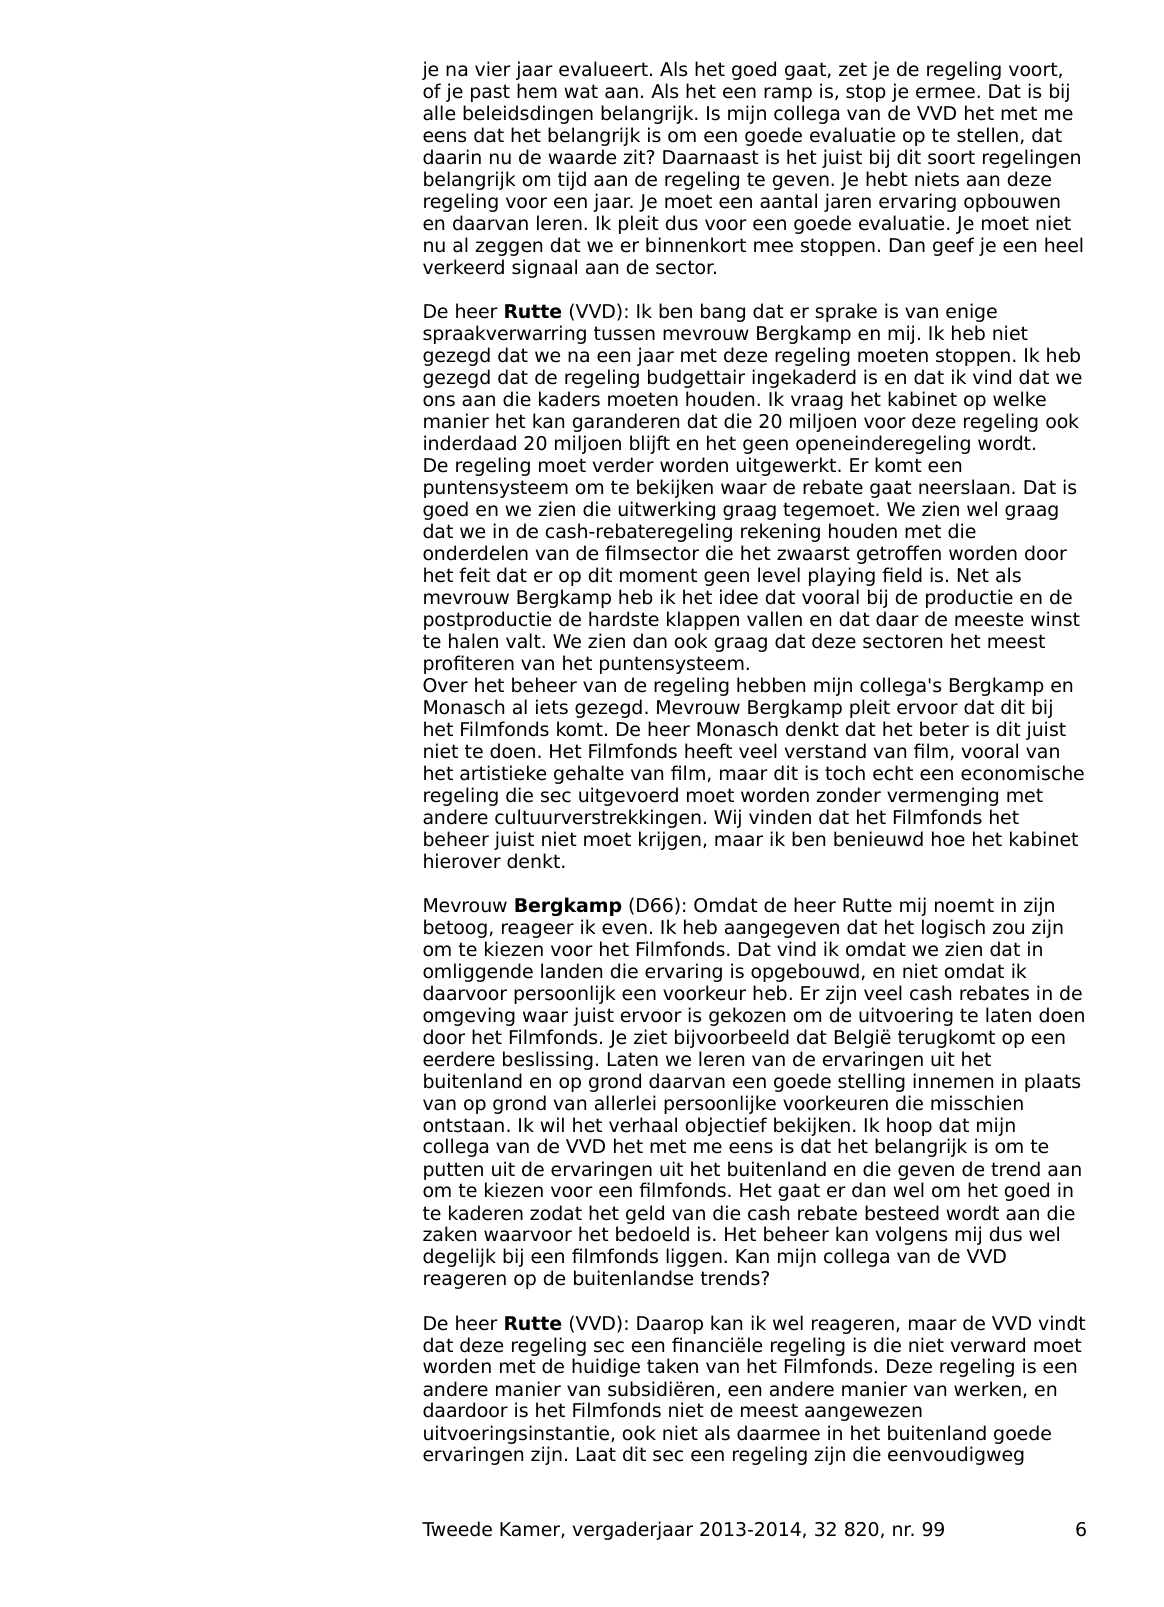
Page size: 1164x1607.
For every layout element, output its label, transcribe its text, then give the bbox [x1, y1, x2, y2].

text Over het beheer van de regeling hebben mijn collega's Bergkamp en Monasch al iets gezegd. Mevrouw Bergkamp pleit ervoor dat dit bij het Filmfonds komt. De heer Monasch denkt dat het beter is dit juist niet te doen. Het Filmfonds heeft veel verstand van film, vooral van het artistieke gehalte van film, maar dit is toch echt een economische regeling die sec uitgevoerd moet worden zonder vermenging met andere cultuurverstrekkingen. Wij vinden dat het Filmfonds het beheer juist niet moet krijgen, maar ik ben benieuwd hoe het kabinet hierover denkt. [422, 675, 1087, 872]
text De heer Rutte (VVD): Daarop kan ik wel reageren, maar de VVD vindt dat deze regeling sec een financiële regeling is die niet verward moet worden met de huidige taken van het Filmfonds. Deze regeling is een andere manier van subsidiëren, een andere manier van werken, en daardoor is het Filmfonds niet de meest aangewezen uitvoeringsinstantie, ook niet als daarmee in het buitenland goede ervaringen zijn. Laat dit sec een regeling zijn die eenvoudigweg [422, 1312, 1087, 1466]
text De regeling moet verder worden uitgewerkt. Er komt een puntensysteem om te bekijken waar de rebate gaat neerslaan. Dat is goed en we zien die uitwerking graag tegemoet. We zien wel graag dat we in de cash-rebateregeling rekening houden met die onderdelen van de filmsector die het zwaarst getroffen worden door het feit dat er op dit moment geen level playing field is. Net als mevrouw Bergkamp heb ik het idee dat vooral bij de productie en de postproductie de hardste klappen vallen en dat daar de meeste winst te halen valt. We zien dan ook graag dat deze sectoren het meest profiteren van het puntensysteem. [422, 455, 1087, 675]
text De heer Rutte (VVD): Ik ben bang dat er sprake is van enige spraakverwarring tussen mevrouw Bergkamp en mij. Ik heb niet gezegd dat we na een jaar met deze regeling moeten stoppen. Ik heb gezegd dat de regeling budgettair ingekaderd is en dat ik vind dat we ons aan die kaders moeten houden. Ik vraag het kabinet op welke manier het kan garanderen dat die 20 miljoen voor deze regeling ook inderdaad 20 miljoen blijft en het geen openeinderegeling wordt. [422, 301, 1087, 455]
text je na vier jaar evalueert. Als het goed gaat, zet je de regeling voort, of je past hem wat aan. Als het een ramp is, stop je ermee. Dat is bij alle beleidsdingen belangrijk. Is mijn collega van de VVD het met me eens dat het belangrijk is om een goede evaluatie op te stellen, dat daarin nu de waarde zit? Daarnaast is het juist bij dit soort regelingen belangrijk om tijd aan de regeling te geven. Je hebt niets aan deze regeling voor een jaar. Je moet een aantal jaren ervaring opbouwen en daarvan leren. Ik pleit dus voor een goede evaluatie. Je moet niet nu al zeggen dat we er binnenkort mee stoppen. Dan geef je een heel verkeerd signaal aan de sector. [422, 59, 1087, 279]
text Mevrouw Bergkamp (D66): Omdat de heer Rutte mij noemt in zijn betoog, reageer ik even. Ik heb aangegeven dat het logisch zou zijn om te kiezen voor het Filmfonds. Dat vind ik omdat we zien dat in omliggende landen die ervaring is opgebouwd, en niet omdat ik daarvoor persoonlijk een voorkeur heb. Er zijn veel cash rebates in de omgeving waar juist ervoor is gekozen om de uitvoering te laten doen door het Filmfonds. Je ziet bijvoorbeeld dat België terugkomt op een eerdere beslissing. Laten we leren van de ervaringen uit het buitenland en op grond daarvan een goede stelling innemen in plaats van op grond van allerlei persoonlijke voorkeuren die misschien ontstaan. Ik wil het verhaal objectief bekijken. Ik hoop dat mijn collega van de VVD het met me eens is dat het belangrijk is om te putten uit de ervaringen uit het buitenland en die geven de trend aan om te kiezen voor een filmfonds. Het gaat er dan wel om het goed in te kaderen zodat het geld van die cash rebate besteed wordt aan die zaken waarvoor het bedoeld is. Het beheer kan volgens mij dus wel degelijk bij een filmfonds liggen. Kan mijn collega van de VVD reageren op de buitenlandse trends? [422, 895, 1087, 1290]
